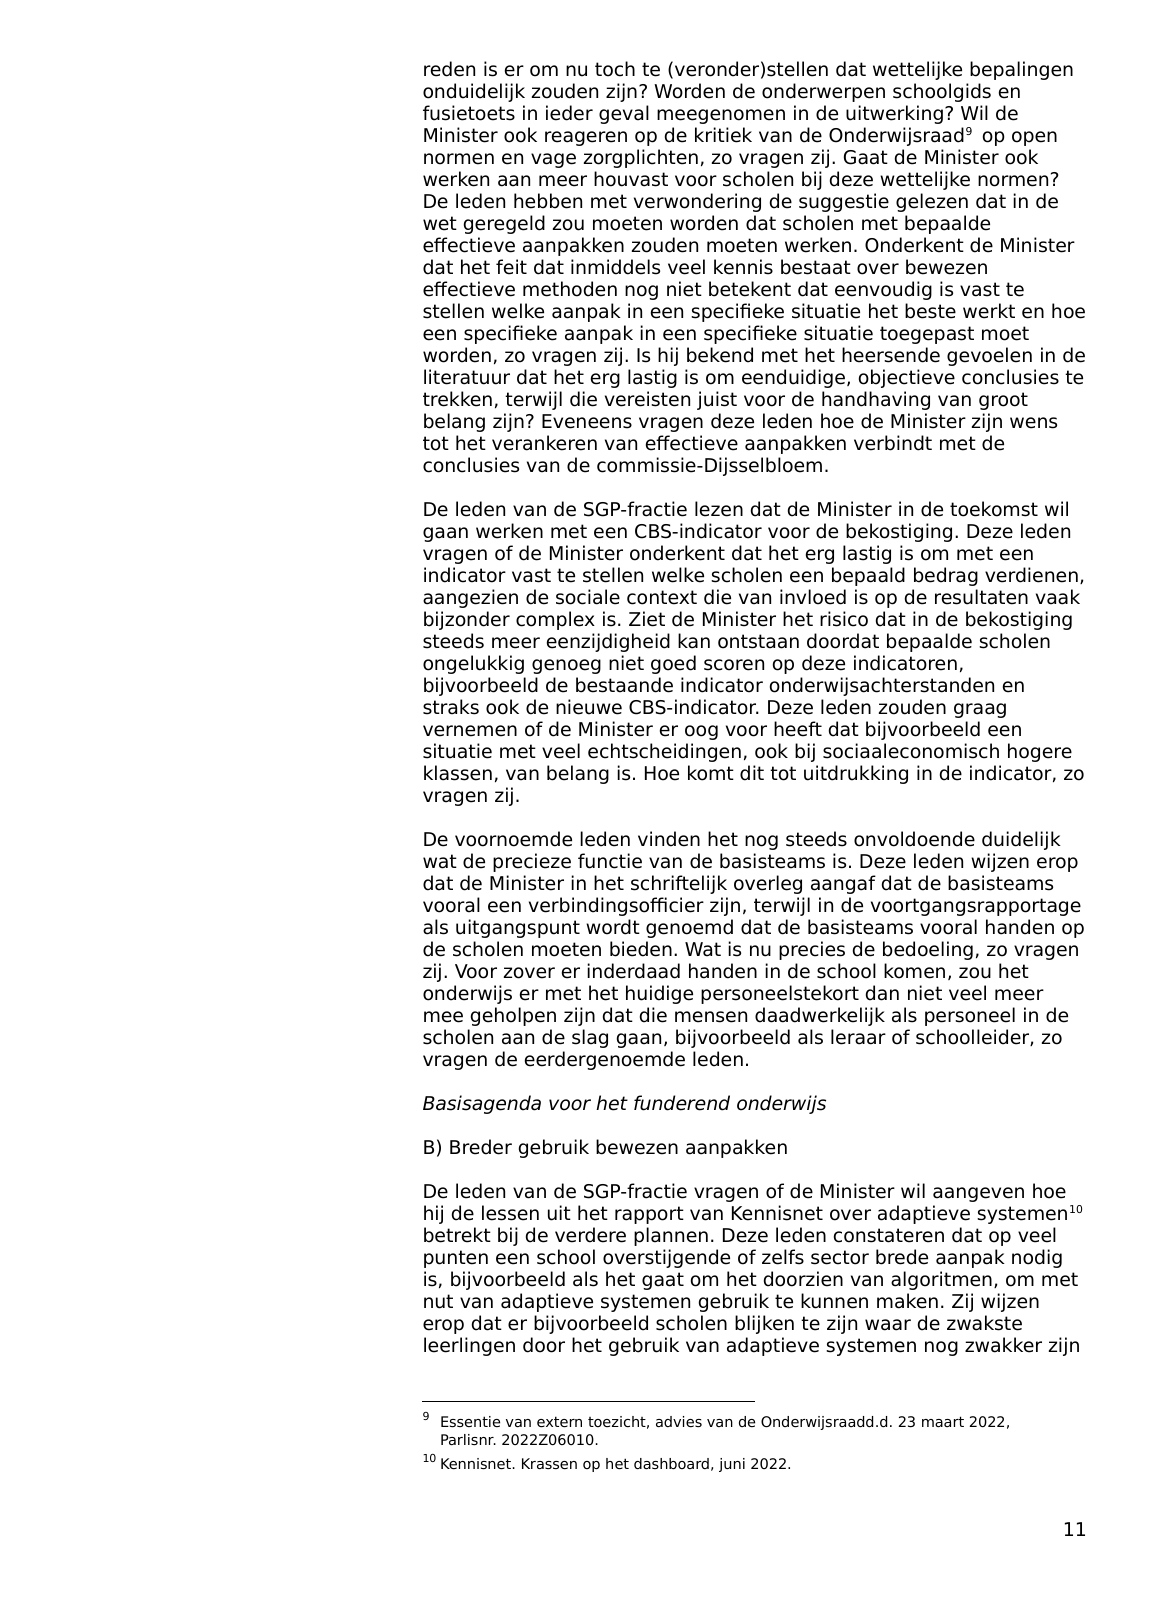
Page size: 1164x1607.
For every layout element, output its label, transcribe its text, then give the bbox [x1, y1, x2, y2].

text De voornoemde leden vinden het nog steeds onvoldoende duidelijk wat de precieze functie van de basisteams is. Deze leden wijzen erop dat de Minister in het schriftelijk overleg aangaf dat de basisteams vooral een verbindingsofficier zijn, terwijl in de voortgangsrapportage als uitgangspunt wordt genoemd dat de basisteams vooral handen op de scholen moeten bieden. Wat is nu precies de bedoeling, zo vragen zij. Voor zover er inderdaad handen in de school komen, zou het onderwijs er met het huidige personeelstekort dan niet veel meer mee geholpen zijn dat die mensen daadwerkelijk als personeel in de scholen aan de slag gaan, bijvoorbeeld als leraar of schoolleider, zo vragen de eerdergenoemde leden. [422, 829, 1087, 1071]
subtitle B) Breder gebruik bewezen aanpakken [422, 1137, 1087, 1159]
text De leden van de SGP-fractie vragen of de Minister wil aangeven hoe hij de lessen uit het rapport van Kennisnet over adaptieve systemen betrekt bij de verdere plannen. Deze leden constateren dat op veel punten een school overstijgende of zelfs sector brede aanpak nodig is, bijvoorbeeld als het gaat om het doorzien van algoritmen, om met nut van adaptieve systemen gebruik te kunnen maken. Zij wijzen erop dat er bijvoorbeeld scholen blijken te zijn waar de zwakste leerlingen door het gebruik van adaptieve systemen nog zwakker zijn [422, 1181, 1087, 1357]
text De leden van de SGP-fractie lezen dat de Minister in de toekomst wil gaan werken met een CBS-indicator voor de bekostiging. Deze leden vragen of de Minister onderkent dat het erg lastig is om met een indicator vast te stellen welke scholen een bepaald bedrag verdienen, aangezien de sociale context die van invloed is op de resultaten vaak bijzonder complex is. Ziet de Minister het risico dat in de bekostiging steeds meer eenzijdigheid kan ontstaan doordat bepaalde scholen ongelukkig genoeg niet goed scoren op deze indicatoren, bijvoorbeeld de bestaande indicator onderwijsachterstanden en straks ook de nieuwe CBS-indicator. Deze leden zouden graag vernemen of de Minister er oog voor heeft dat bijvoorbeeld een situatie met veel echtscheidingen, ook bij sociaaleconomisch hogere klassen, van belang is. Hoe komt dit tot uitdrukking in de indicator, zo vragen zij. [422, 499, 1087, 807]
text Kennisnet. Krassen op het dashboard, juni 2022. [422, 1452, 1087, 1474]
text Essentie van extern toezicht, advies van de Onderwijsraadd.d. 23 maart 2022, Parlisnr. 2022Z06010. [422, 1410, 1087, 1449]
text reden is er om nu toch te (veronder)stellen dat wettelijke bepalingen onduidelijk zouden zijn? Worden de onderwerpen schoolgids en fusietoets in ieder geval meegenomen in de uitwerking? Wil de Minister ook reageren op de kritiek van de Onderwijsraad op open normen en vage zorgplichten, zo vragen zij. Gaat de Minister ook werken aan meer houvast voor scholen bij deze wettelijke normen? De leden hebben met verwondering de suggestie gelezen dat in de wet geregeld zou moeten worden dat scholen met bepaalde effectieve aanpakken zouden moeten werken. Onderkent de Minister dat het feit dat inmiddels veel kennis bestaat over bewezen effectieve methoden nog niet betekent dat eenvoudig is vast te stellen welke aanpak in een specifieke situatie het beste werkt en hoe een specifieke aanpak in een specifieke situatie toegepast moet worden, zo vragen zij. Is hij bekend met het heersende gevoelen in de literatuur dat het erg lastig is om eenduidige, objectieve conclusies te trekken, terwijl die vereisten juist voor de handhaving van groot belang zijn? Eveneens vragen deze leden hoe de Minister zijn wens tot het verankeren van effectieve aanpakken verbindt met de conclusies van de commissie-Dijsselbloem. [422, 59, 1087, 477]
subtitle Basisagenda voor het funderend onderwijs [422, 1093, 1087, 1115]
